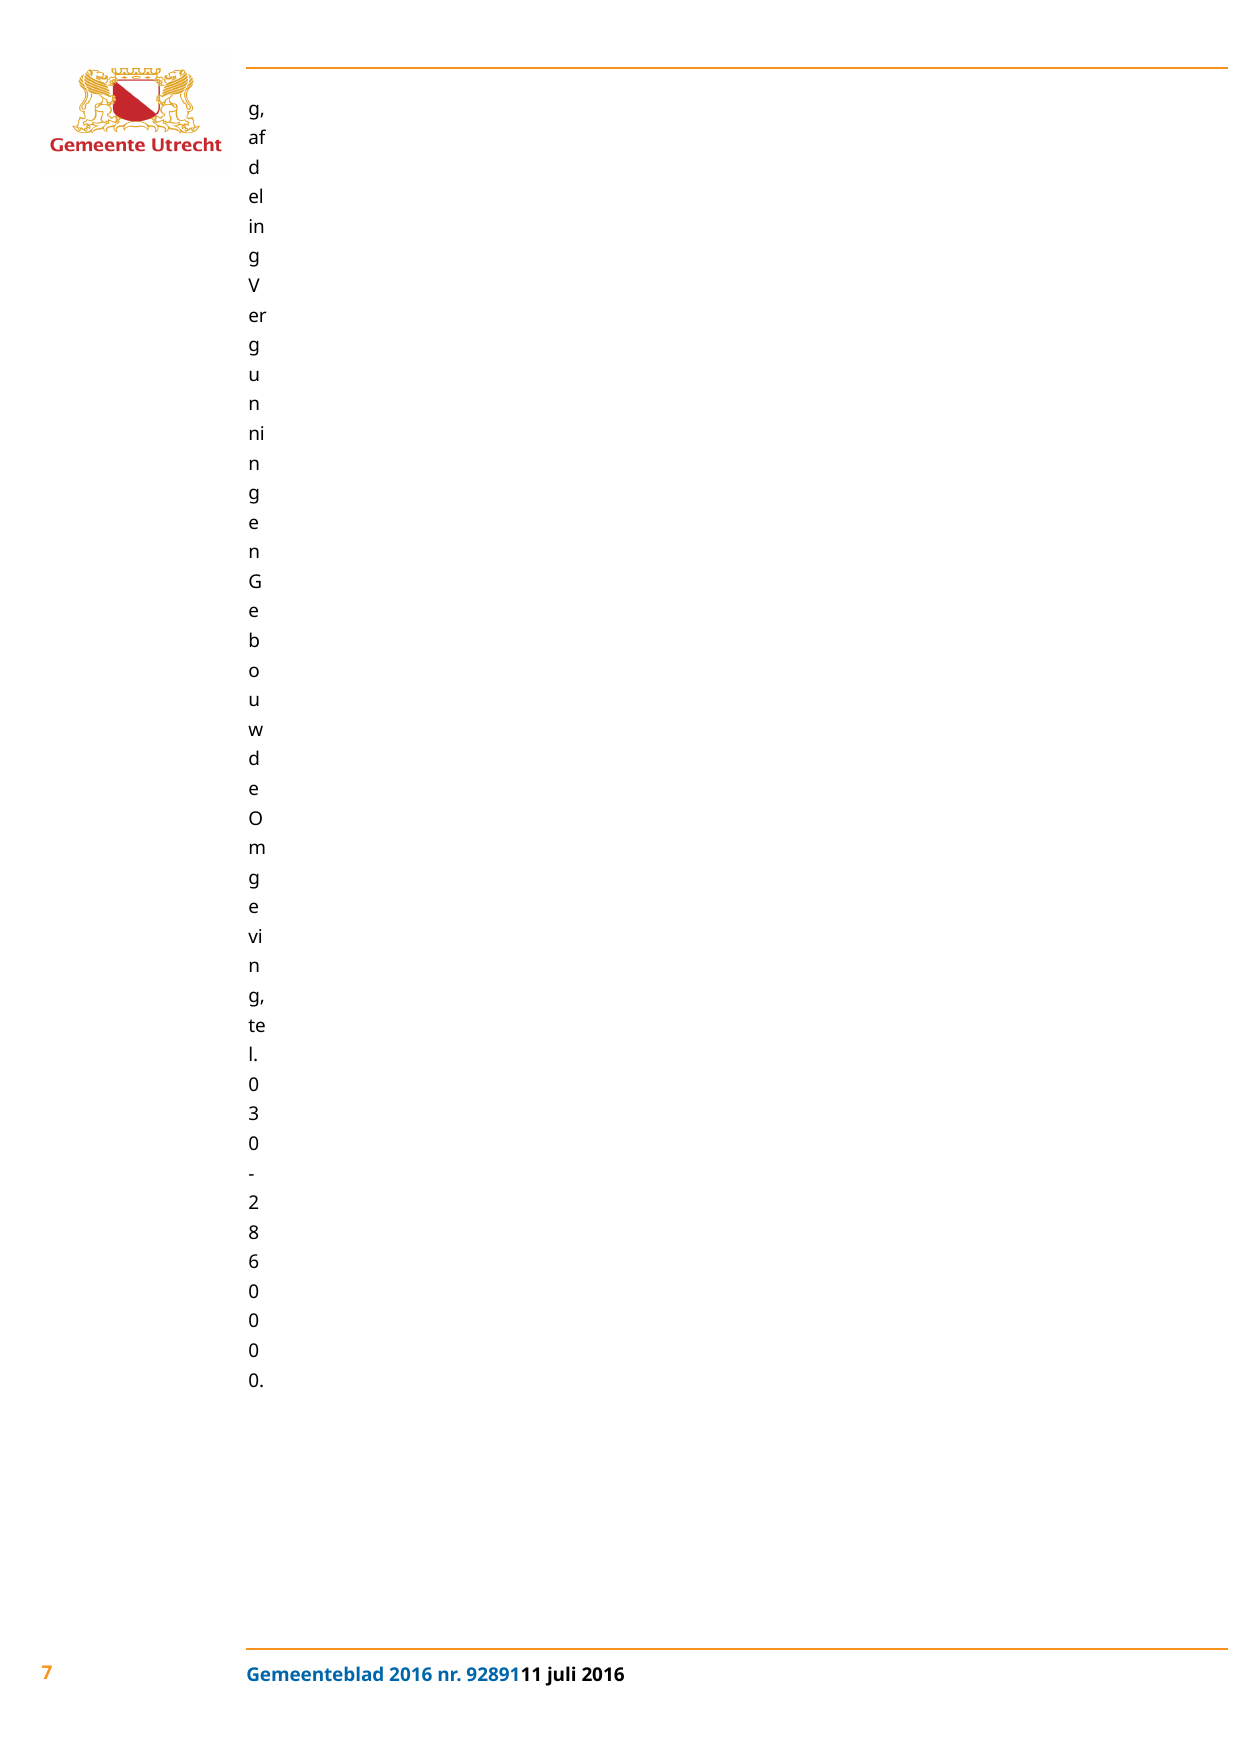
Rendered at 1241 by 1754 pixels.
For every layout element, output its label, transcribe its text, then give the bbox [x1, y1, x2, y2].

table_cell g, afdeling Vergunningen Gebouwde Omgeving, tel. 030 - 286 00 00. [248, 95, 266, 1393]
picture [41, 47, 231, 172]
table_cell [266, 95, 285, 1393]
